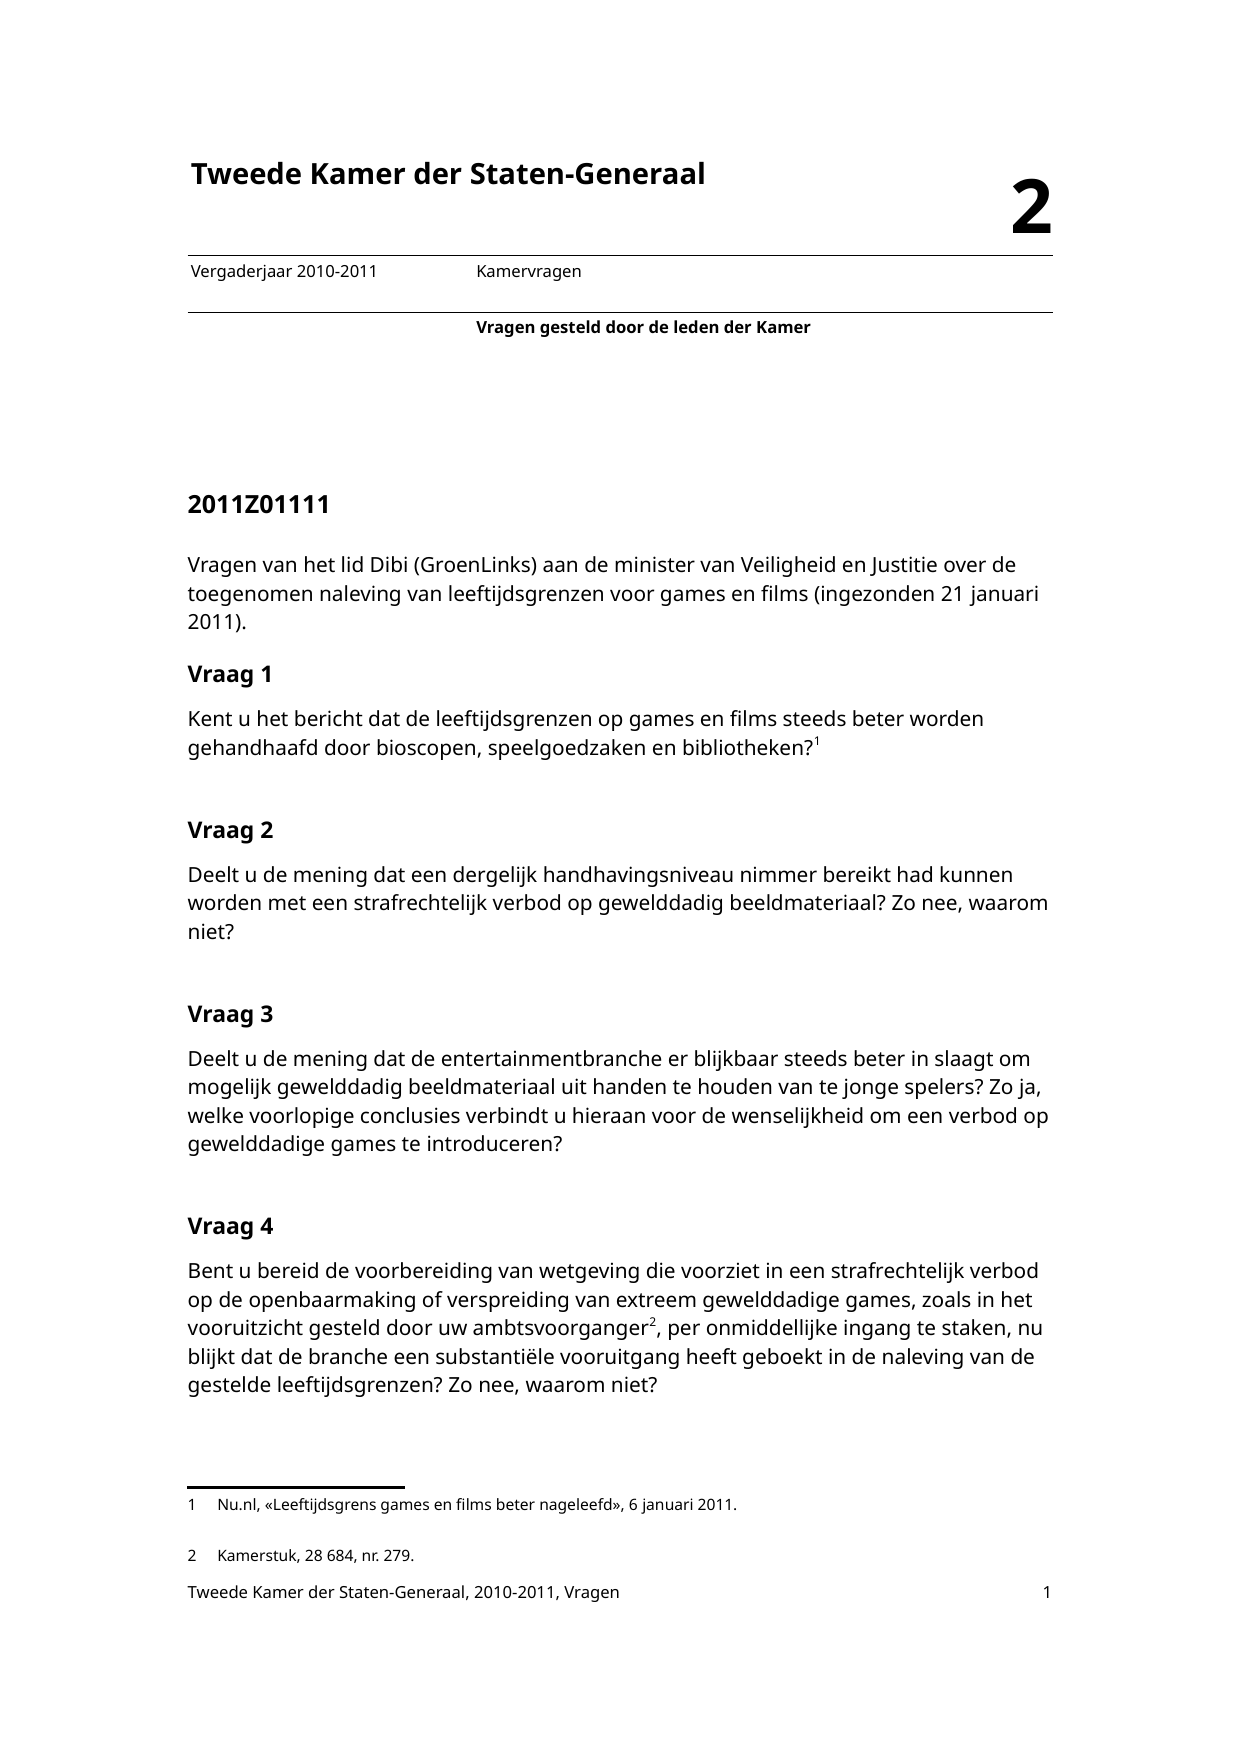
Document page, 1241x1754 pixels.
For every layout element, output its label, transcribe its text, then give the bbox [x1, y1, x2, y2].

text Nu.nl, «Leeftijdsgrens games en films beter nageleefd», 6 januari 2011. [187, 1479, 1053, 1508]
text Kamerstuk, 28 684, nr. 279. [187, 1538, 1053, 1566]
table_cell Vragen gesteld door de leden der Kamer [473, 313, 1053, 339]
table_header 2 [880, 150, 1053, 255]
table_cell [188, 313, 473, 339]
text Bent u bereid de voorbereiding van wetgeving die voorziet in een strafrechtelijk verbod op de openbaarmaking of verspreiding van extreem gewelddadige games, zoals in het vooruitzicht gesteld door uw ambtsvoorganger, per onmiddellijke ingang te staken, nu blijkt dat de branche een substantiële vooruitgang heeft geboekt in de naleving van de gestelde leeftijdsgrenzen? Zo nee, waarom niet? [187, 1257, 1053, 1399]
text Deelt u de mening dat een dergelijk handhavingsniveau nimmer bereikt had kunnen worden met een strafrechtelijk verbod op gewelddadig beeldmateriaal? Zo nee, waarom niet? [187, 860, 1053, 945]
table_header Tweede Kamer der Staten-Generaal [188, 150, 879, 255]
text Kent u het bericht dat de leeftijdsgrenzen op games en films steeds beter worden gehandhaafd door bioscopen, speelgoedzaken en bibliotheken? [187, 704, 1053, 761]
text Vragen van het lid Dibi (GroenLinks) aan de minister van Veiligheid en Justitie over de toegenomen naleving van leeftijdsgrenzen voor games en films (ingezonden 21 januari 2011). [187, 550, 1053, 636]
subtitle Vraag 4 [187, 1210, 1053, 1242]
text Deelt u de mening dat de entertainmentbranche er blijkbaar steeds beter in slaagt om mogelijk gewelddadig beeldmateriaal uit handen te houden van te jonge spelers? Zo ja, welke voorlopige conclusies verbindt u hieraan voor de wenselijkheid om een verbod op gewelddadige games te introduceren? [187, 1044, 1053, 1158]
subtitle Vraag 3 [187, 998, 1053, 1029]
subtitle Vraag 2 [187, 814, 1053, 845]
table_cell Vergaderjaar 2010-2011 [188, 256, 473, 312]
text 2011Z01111 [187, 487, 1053, 521]
table_cell Kamervragen [473, 256, 1053, 312]
subtitle Vraag 1 [187, 658, 1053, 689]
